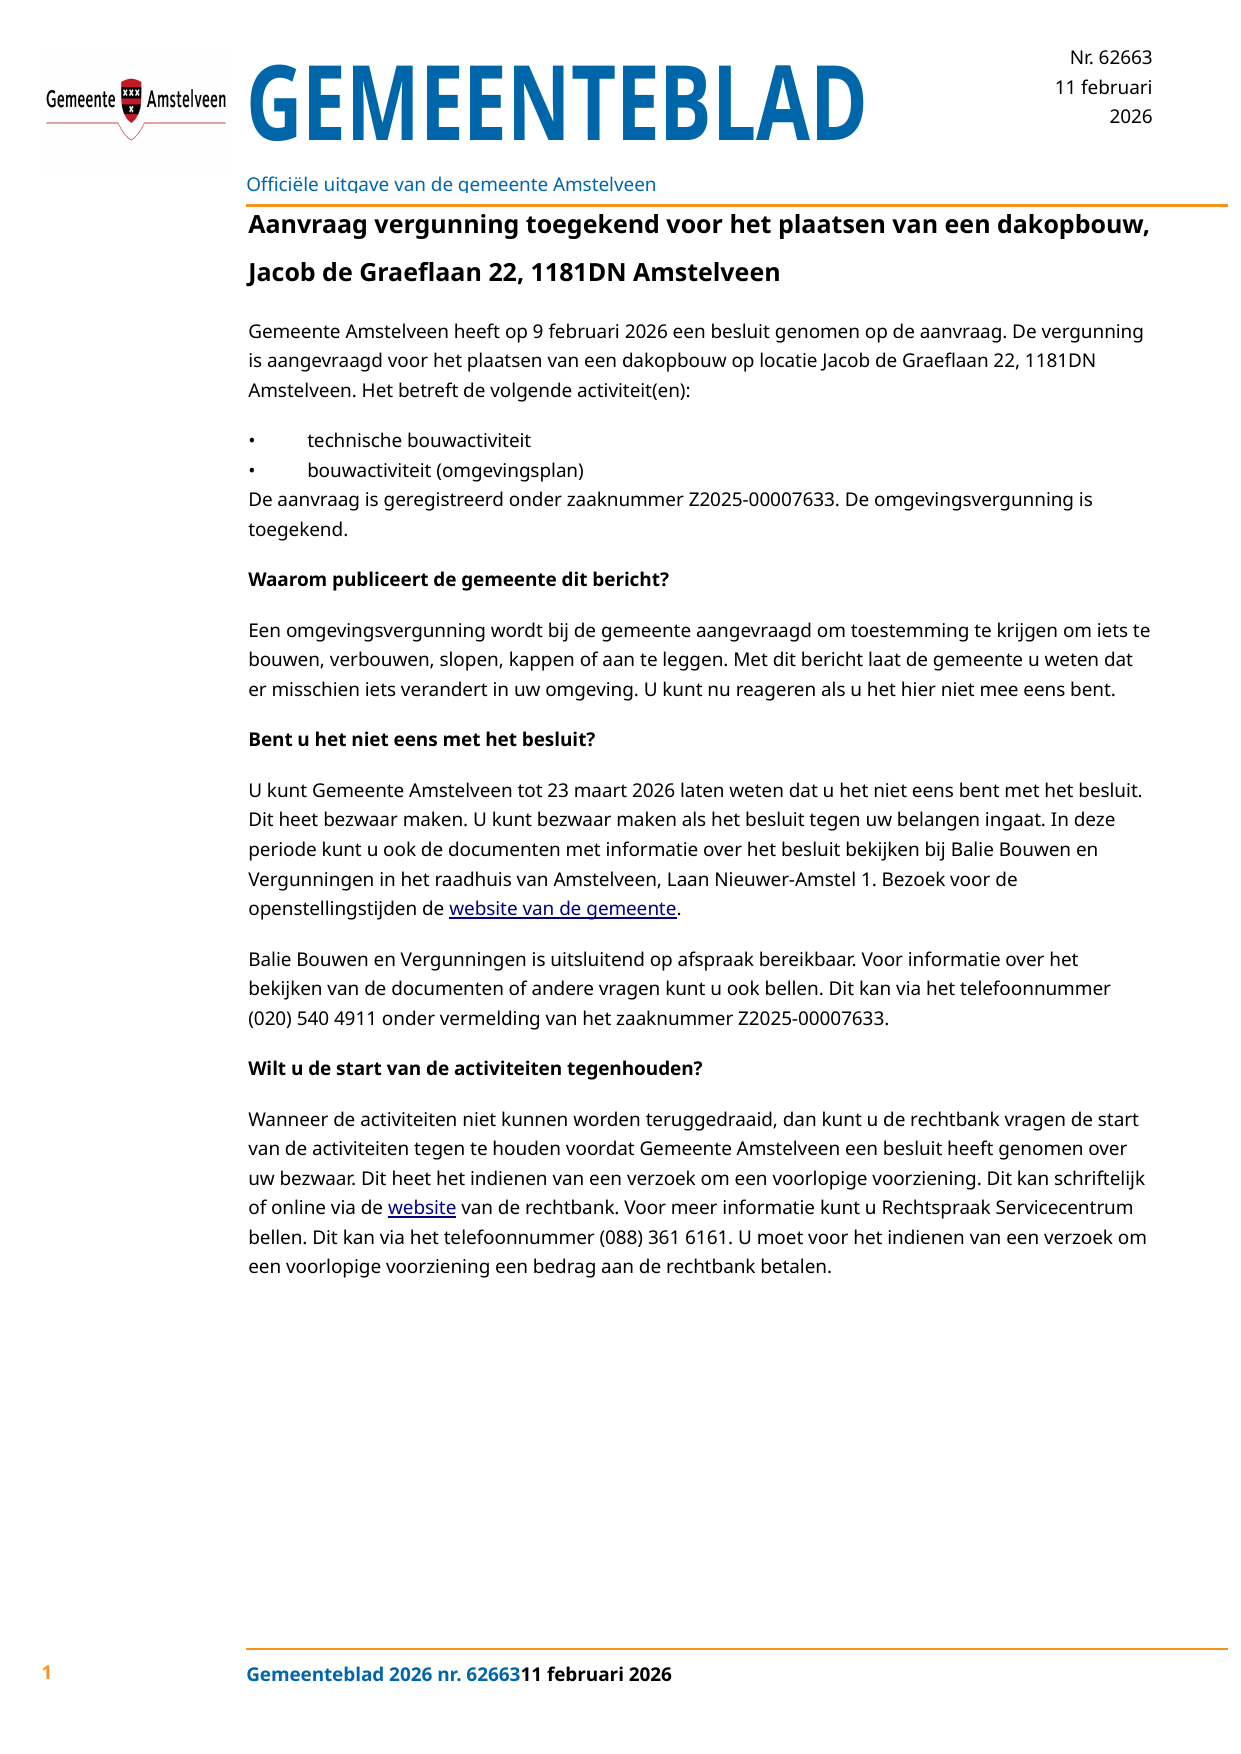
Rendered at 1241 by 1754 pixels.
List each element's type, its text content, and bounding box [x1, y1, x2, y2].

text Gemeente Amstelveen heeft op 9 februari 2026 een besluit genomen op de aanvraag. De vergunning is aangevraagd voor het plaatsen van een dakopbouw op locatie Jacob de Graeflaan 22, 1181DN Amstelveen. Het betreft de volgende activiteit(en): [248, 318, 1152, 403]
text U kunt Gemeente Amstelveen tot 23 maart 2026 laten weten dat u het niet eens bent met het besluit. Dit heet bezwaar maken. U kunt bezwaar maken als het besluit tegen uw belangen ingaat. In deze periode kunt u ook de documenten met informatie over het besluit bekijken bij Balie Bouwen en Vergunningen in het raadhuis van Amstelveen, Laan Nieuwer-Amstel 1. Bezoek voor de openstellingstijden de website van de gemeente. [248, 777, 1152, 921]
text Wilt u de start van de activiteiten tegenhouden? [248, 1055, 1152, 1081]
list bouwactiviteit (omgevingsplan) [248, 457, 1152, 483]
text Waarom publiceert de gemeente dit bericht? [248, 567, 1152, 592]
picture [41, 47, 231, 172]
text Een omgevingsvergunning wordt bij de gemeente aangevraagd om toestemming te krijgen om iets te bouwen, verbouwen, slopen, kappen of aan te leggen. Met dit bericht laat de gemeente u weten dat er misschien iets verandert in uw omgeving. U kunt nu reageren als u het hier niet mee eens bent. [248, 617, 1152, 702]
list technische bouwactiviteit [248, 427, 1152, 453]
text De aanvraag is geregistreerd onder zaaknummer Z2025-00007633. De omgevingsvergunning is toegekend. [248, 487, 1152, 542]
text Wanneer de activiteiten niet kunnen worden teruggedraaid, dan kunt u de rechtbank vragen de start van de activiteiten tegen te houden voordat Gemeente Amstelveen een besluit heeft genomen over uw bezwaar. Dit heet het indienen van een verzoek om een voorlopige voorziening. Dit kan schriftelijk of online via de website van de rechtbank. Voor meer informatie kunt u Rechtspraak Servicecentrum bellen. Dit kan via het telefoonnummer (088) 361 6161. U moet voor het indienen van een verzoek om een voorlopige voorziening een bedrag aan de rechtbank betalen. [248, 1106, 1152, 1279]
text Balie Bouwen en Vergunningen is uitsluitend op afspraak bereikbaar. Voor informatie over het bekijken van de documenten of andere vragen kunt u ook bellen. Dit kan via het telefoonnummer (020) 540 4911 onder vermelding van het zaaknummer Z2025-00007633. [248, 946, 1152, 1031]
text Aanvraag vergunning toegekend voor het plaatsen van een dakopbouw, Jacob de Graeflaan 22, 1181DN Amstelveen [248, 207, 1152, 288]
text Bent u het niet eens met het besluit? [248, 727, 1152, 752]
